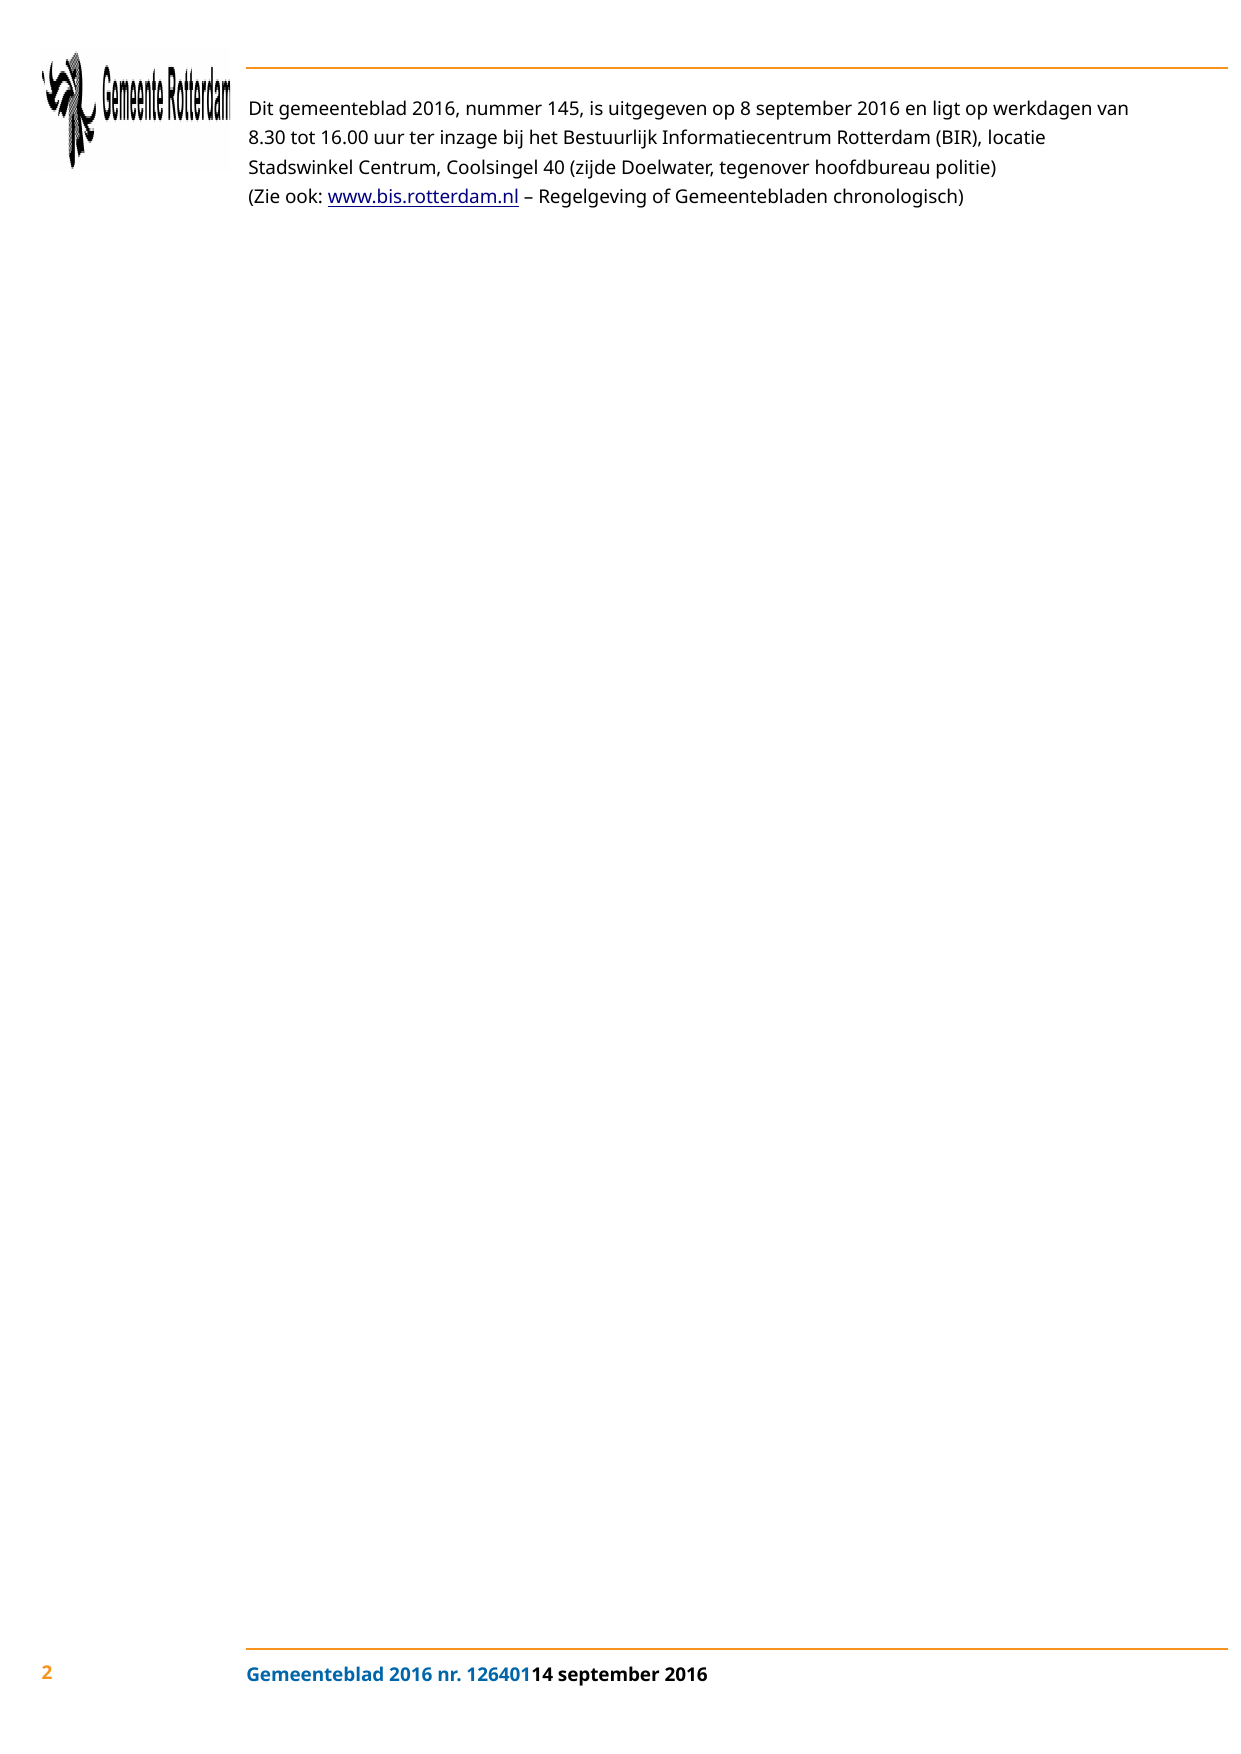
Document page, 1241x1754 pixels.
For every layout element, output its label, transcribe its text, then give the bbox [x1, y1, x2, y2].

picture [41, 47, 231, 172]
text Dit gemeenteblad 2016, nummer 145, is uitgegeven op 8 september 2016 en ligt op werkdagen van 8.30 tot 16.00 uur ter inzage bij het Bestuurlijk Informatiecentrum Rotterdam (BIR), locatie Stadswinkel Centrum, Coolsingel 40 (zijde Doelwater, tegenover hoofdbureau politie) [248, 95, 1152, 180]
text (Zie ook: www.bis.rotterdam.nl – Regelgeving of Gemeentebladen chronologisch) [248, 184, 1152, 209]
